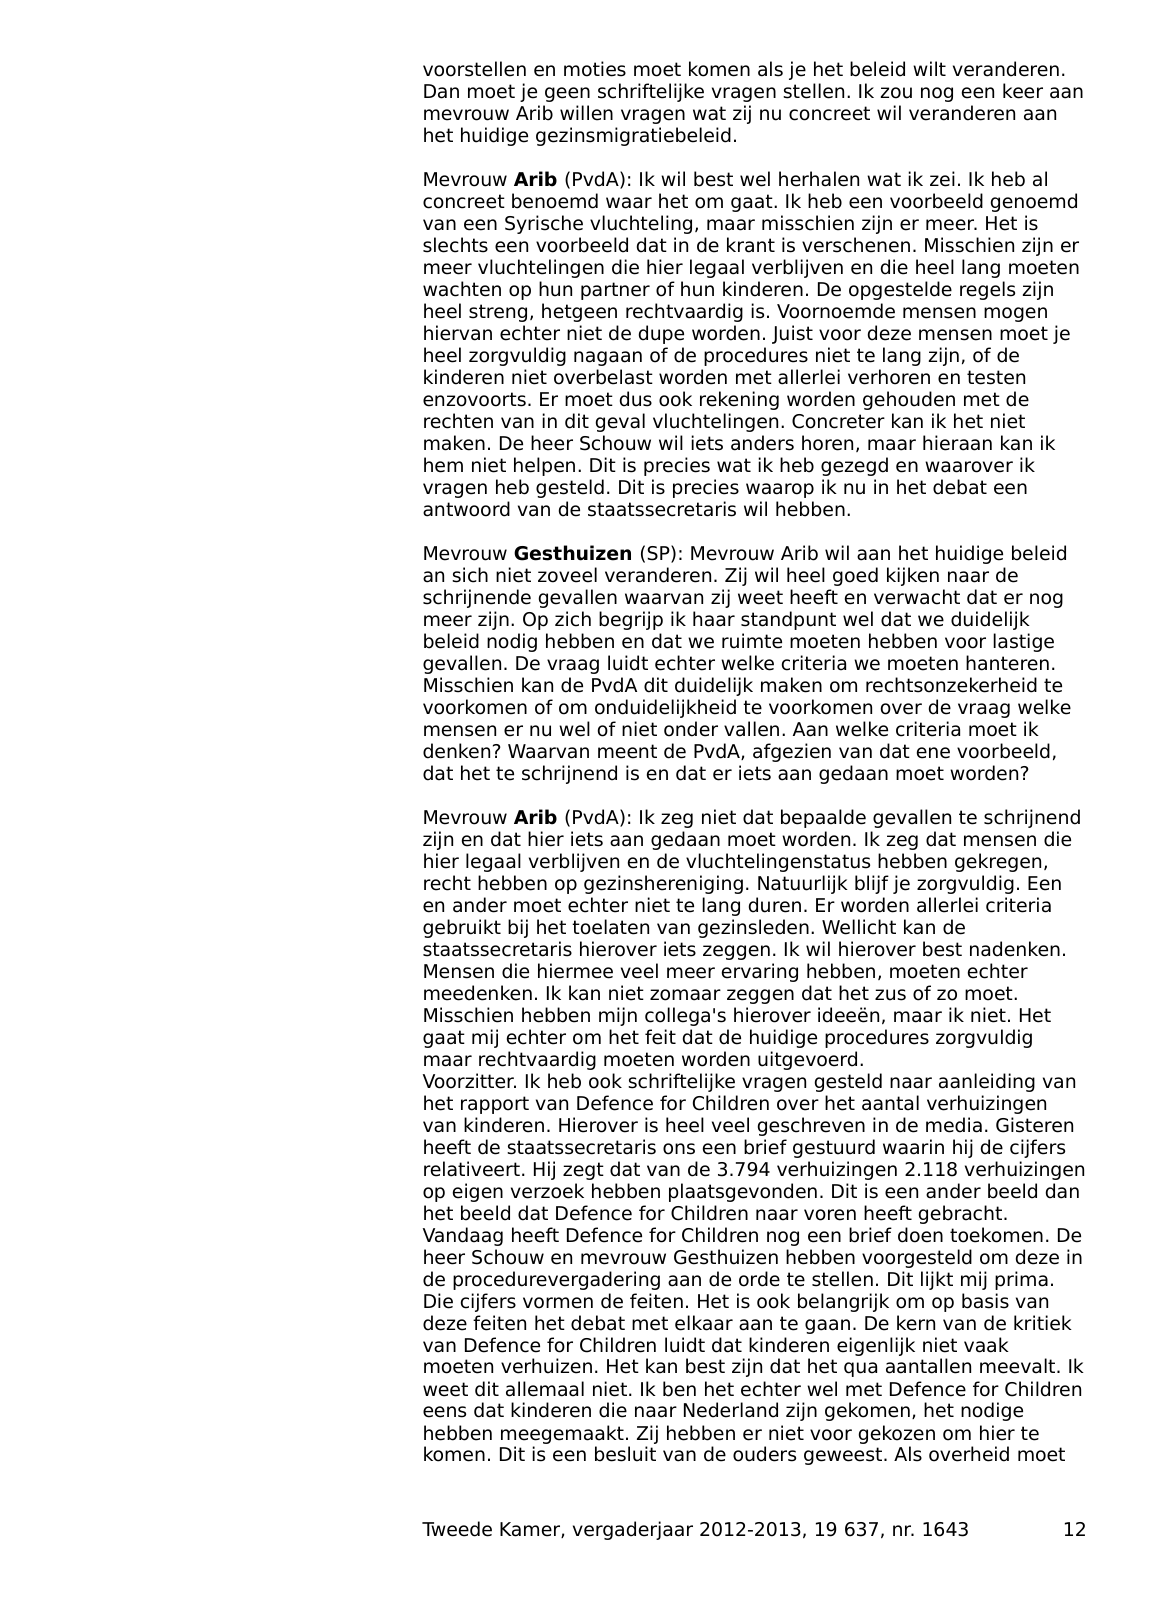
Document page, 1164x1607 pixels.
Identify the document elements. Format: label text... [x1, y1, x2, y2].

text Mevrouw Arib (PvdA): Ik zeg niet dat bepaalde gevallen te schrijnend zijn en dat hier iets aan gedaan moet worden. Ik zeg dat mensen die hier legaal verblijven en de vluchtelingenstatus hebben gekregen, recht hebben op gezinshereniging. Natuurlijk blijf je zorgvuldig. Een en ander moet echter niet te lang duren. Er worden allerlei criteria gebruikt bij het toelaten van gezinsleden. Wellicht kan de staatssecretaris hierover iets zeggen. Ik wil hierover best nadenken. Mensen die hiermee veel meer ervaring hebben, moeten echter meedenken. Ik kan niet zomaar zeggen dat het zus of zo moet. Misschien hebben mijn collega's hierover ideeën, maar ik niet. Het gaat mij echter om het feit dat de huidige procedures zorgvuldig maar rechtvaardig moeten worden uitgevoerd. [422, 807, 1087, 1071]
text Mevrouw Gesthuizen (SP): Mevrouw Arib wil aan het huidige beleid an sich niet zoveel veranderen. Zij wil heel goed kijken naar de schrijnende gevallen waarvan zij weet heeft en verwacht dat er nog meer zijn. Op zich begrijp ik haar standpunt wel dat we duidelijk beleid nodig hebben en dat we ruimte moeten hebben voor lastige gevallen. De vraag luidt echter welke criteria we moeten hanteren. Misschien kan de PvdA dit duidelijk maken om rechtsonzekerheid te voorkomen of om onduidelijkheid te voorkomen over de vraag welke mensen er nu wel of niet onder vallen. Aan welke criteria moet ik denken? Waarvan meent de PvdA, afgezien van dat ene voorbeeld, dat het te schrijnend is en dat er iets aan gedaan moet worden? [422, 543, 1087, 785]
text Voorzitter. Ik heb ook schriftelijke vragen gesteld naar aanleiding van het rapport van Defence for Children over het aantal verhuizingen van kinderen. Hierover is heel veel geschreven in de media. Gisteren heeft de staatssecretaris ons een brief gestuurd waarin hij de cijfers relativeert. Hij zegt dat van de 3.794 verhuizingen 2.118 verhuizingen op eigen verzoek hebben plaatsgevonden. Dit is een ander beeld dan het beeld dat Defence for Children naar voren heeft gebracht. Vandaag heeft Defence for Children nog een brief doen toekomen. De heer Schouw en mevrouw Gesthuizen hebben voorgesteld om deze in de procedurevergadering aan de orde te stellen. Dit lijkt mij prima. Die cijfers vormen de feiten. Het is ook belangrijk om op basis van deze feiten het debat met elkaar aan te gaan. De kern van de kritiek van Defence for Children luidt dat kinderen eigenlijk niet vaak moeten verhuizen. Het kan best zijn dat het qua aantallen meevalt. Ik weet dit allemaal niet. Ik ben het echter wel met Defence for Children eens dat kinderen die naar Nederland zijn gekomen, het nodige hebben meegemaakt. Zij hebben er niet voor gekozen om hier te komen. Dit is een besluit van de ouders geweest. Als overheid moet [422, 1071, 1087, 1466]
text Mevrouw Arib (PvdA): Ik wil best wel herhalen wat ik zei. Ik heb al concreet benoemd waar het om gaat. Ik heb een voorbeeld genoemd van een Syrische vluchteling, maar misschien zijn er meer. Het is slechts een voorbeeld dat in de krant is verschenen. Misschien zijn er meer vluchtelingen die hier legaal verblijven en die heel lang moeten wachten op hun partner of hun kinderen. De opgestelde regels zijn heel streng, hetgeen rechtvaardig is. Voornoemde mensen mogen hiervan echter niet de dupe worden. Juist voor deze mensen moet je heel zorgvuldig nagaan of de procedures niet te lang zijn, of de kinderen niet overbelast worden met allerlei verhoren en testen enzovoorts. Er moet dus ook rekening worden gehouden met de rechten van in dit geval vluchtelingen. Concreter kan ik het niet maken. De heer Schouw wil iets anders horen, maar hieraan kan ik hem niet helpen. Dit is precies wat ik heb gezegd en waarover ik vragen heb gesteld. Dit is precies waarop ik nu in het debat een antwoord van de staatssecretaris wil hebben. [422, 169, 1087, 521]
text voorstellen en moties moet komen als je het beleid wilt veranderen. Dan moet je geen schriftelijke vragen stellen. Ik zou nog een keer aan mevrouw Arib willen vragen wat zij nu concreet wil veranderen aan het huidige gezinsmigratiebeleid. [422, 59, 1087, 147]
